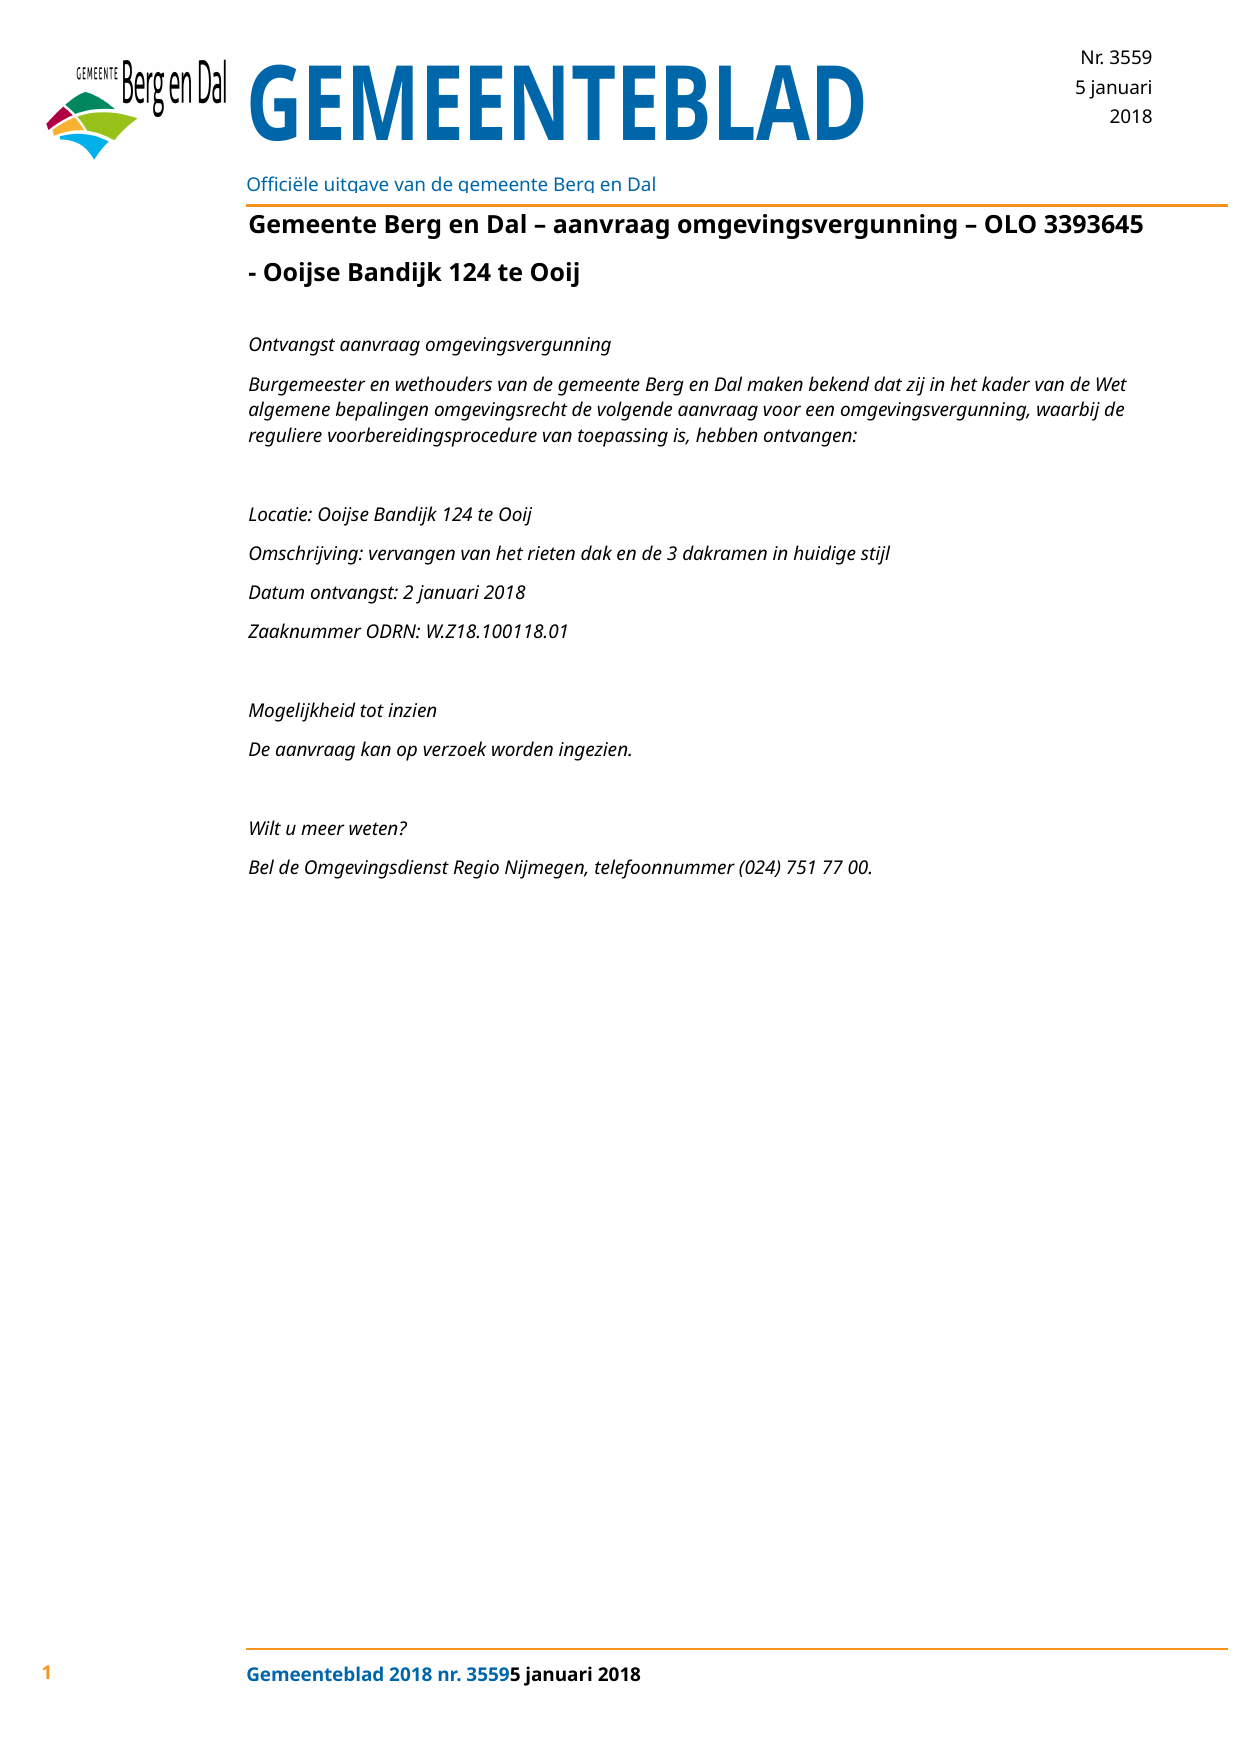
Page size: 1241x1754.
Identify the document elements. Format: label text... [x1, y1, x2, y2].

text Bel de Omgevingsdienst Regio Nijmegen, telefoonnummer (024) 751 77 00. [248, 854, 1152, 880]
text Omschrijving: vervangen van het rieten dak en de 3 dakramen in huidige stijl [248, 540, 1152, 566]
text Burgemeester en wethouders van de gemeente Berg en Dal maken bekend dat zij in het kader van de Wet algemene bepalingen omgevingsrecht de volgende aanvraag voor een omgevingsvergunning, waarbij de reguliere voorbereidingsprocedure van toepassing is, hebben ontvangen: [248, 371, 1152, 448]
text Locatie: Ooijse Bandijk 124 te Ooij [248, 501, 1152, 526]
text De aanvraag kan op verzoek worden ingezien. [248, 736, 1152, 762]
text Datum ontvangst: 2 januari 2018 [248, 579, 1152, 605]
text Gemeente Berg en Dal – aanvraag omgevingsvergunning – OLO 3393645 - Ooijse Bandijk 124 te Ooij [248, 207, 1152, 288]
picture [41, 47, 231, 172]
text Mogelijkheid tot inzien [248, 697, 1152, 723]
text Ontvangst aanvraag omgevingsvergunning [248, 331, 1152, 357]
text Zaaknummer ODRN: W.Z18.100118.01 [248, 618, 1152, 644]
text Wilt u meer weten? [248, 815, 1152, 841]
